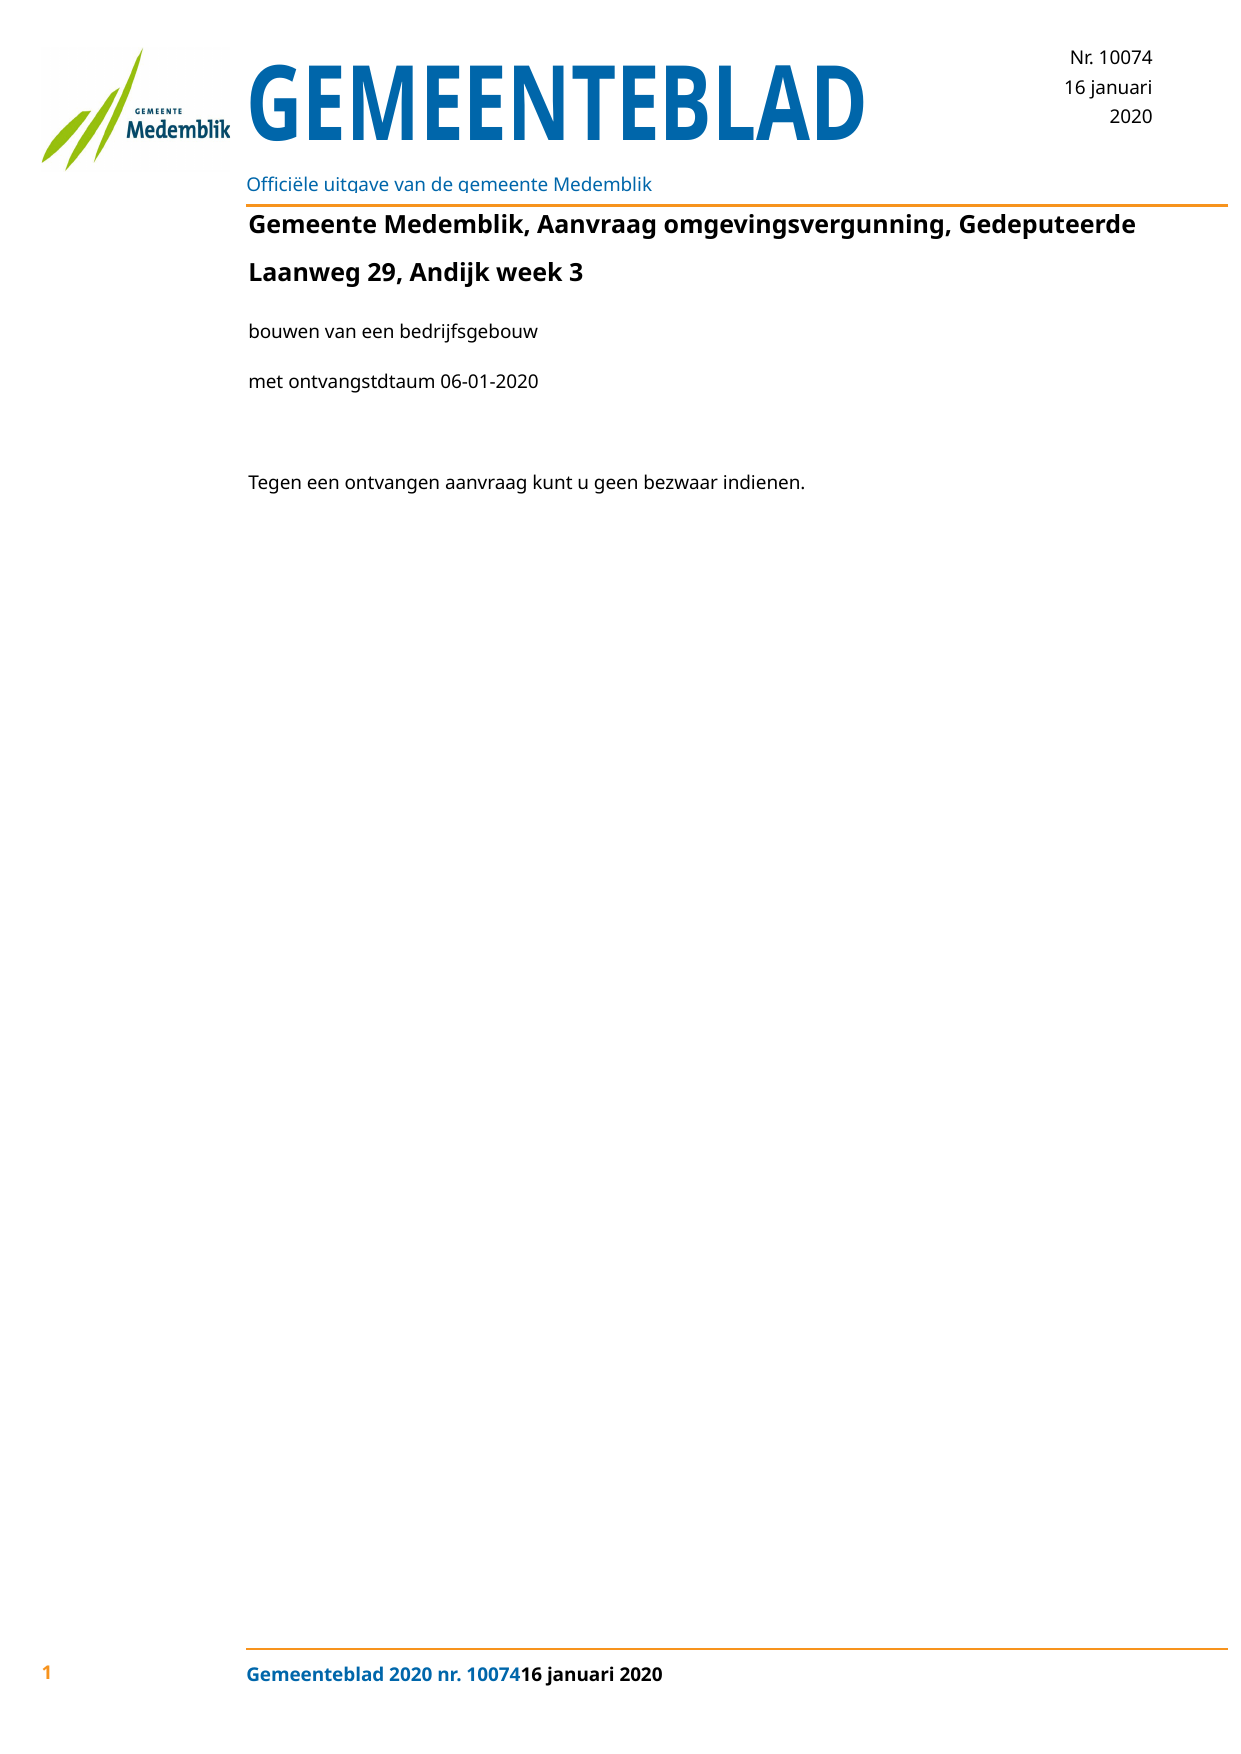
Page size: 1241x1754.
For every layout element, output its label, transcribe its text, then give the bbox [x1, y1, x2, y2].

text Tegen een ontvangen aanvraag kunt u geen bezwaar indienen. [248, 469, 1152, 495]
text met ontvangstdtaum 06-01-2020 [248, 368, 1152, 394]
text bouwen van een bedrijfsgebouw [248, 318, 1152, 344]
picture [41, 47, 231, 172]
text Gemeente Medemblik, Aanvraag omgevingsvergunning, Gedeputeerde Laanweg 29, Andijk week 3 [248, 207, 1152, 288]
